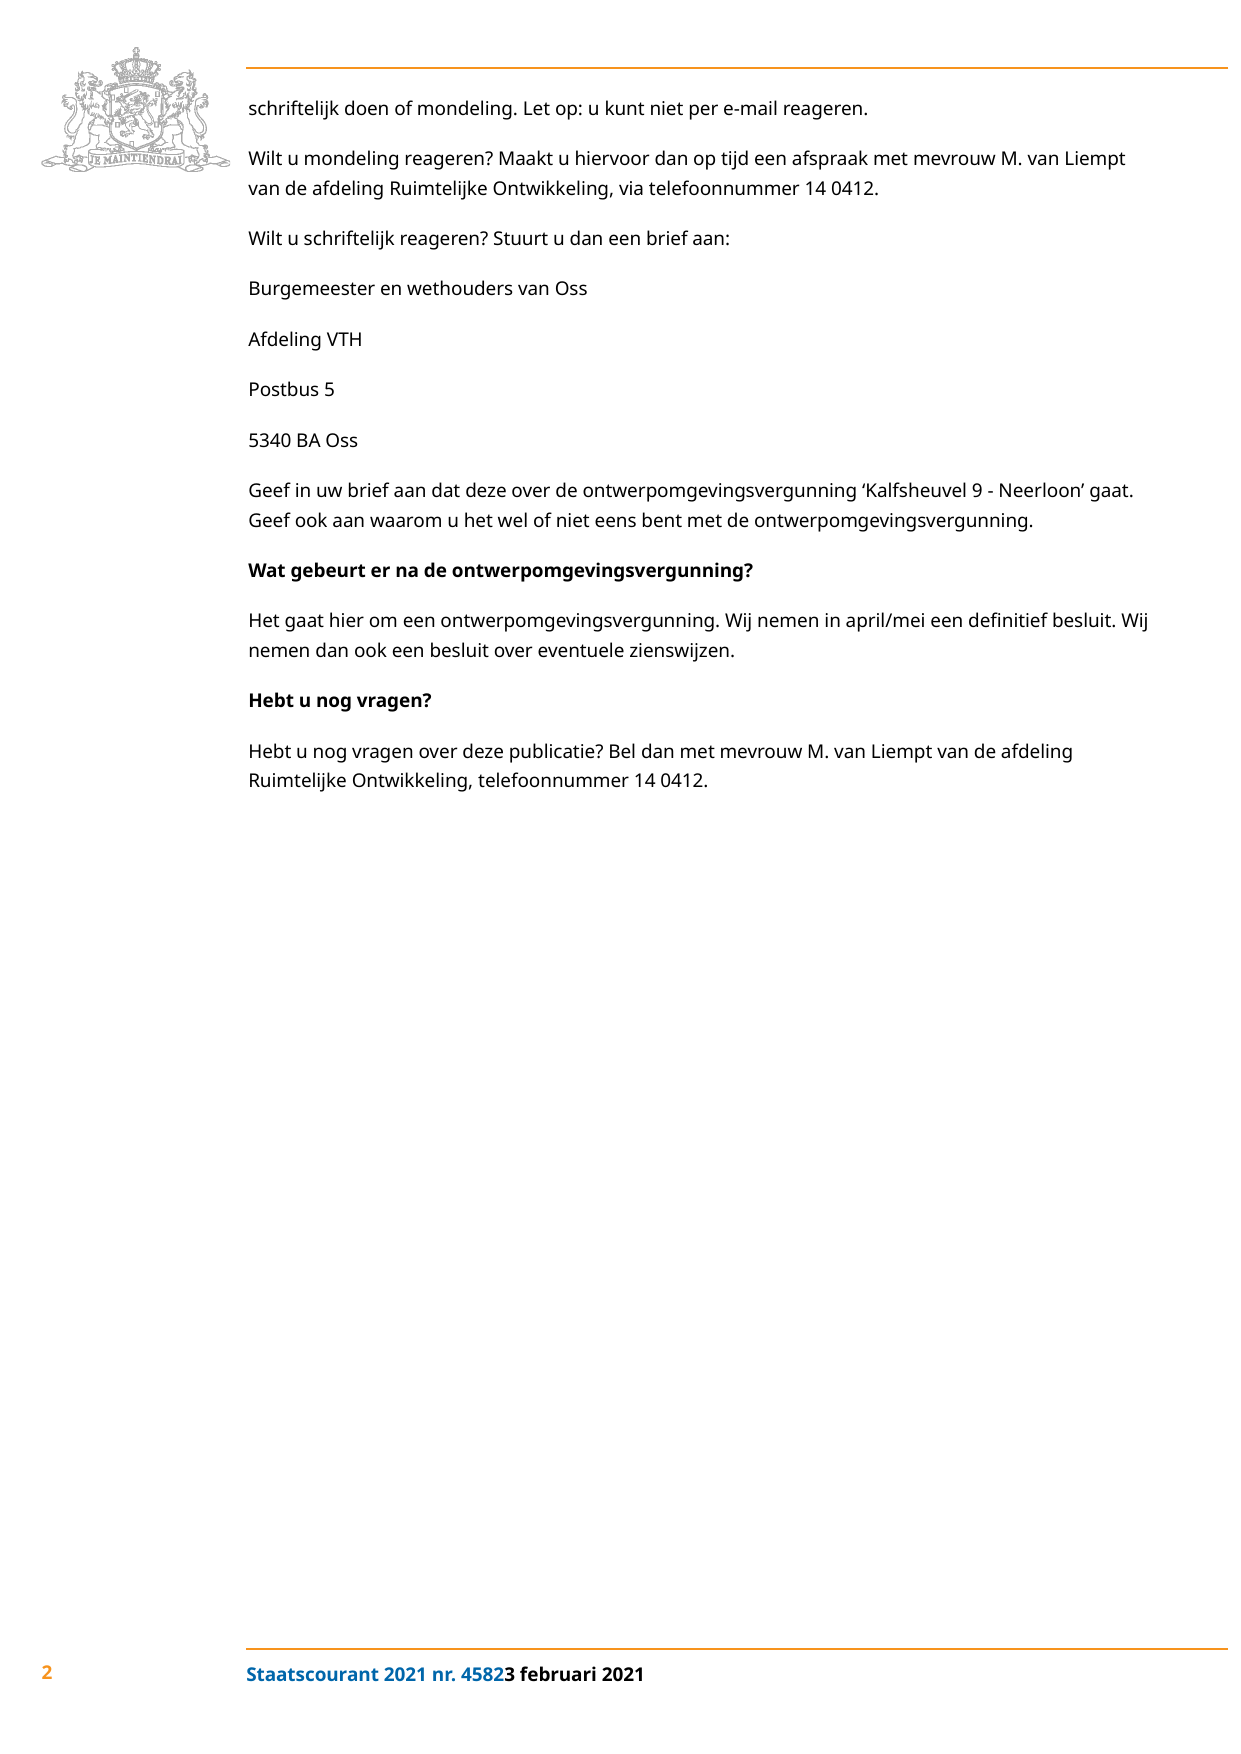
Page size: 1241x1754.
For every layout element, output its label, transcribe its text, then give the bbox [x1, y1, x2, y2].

text Hebt u nog vragen over deze publicatie? Bel dan met mevrouw M. van Liempt van de afdeling Ruimtelijke Ontwikkeling, telefoonnummer 14 0412. [248, 738, 1152, 793]
text Hebt u nog vragen? [248, 688, 1152, 713]
text schriftelijk doen of mondeling. Let op: u kunt niet per e-mail reageren. [248, 95, 1152, 121]
text Wilt u mondeling reageren? Maakt u hiervoor dan op tijd een afspraak met mevrouw M. van Liempt van de afdeling Ruimtelijke Ontwikkeling, via telefoonnummer 14 0412. [248, 145, 1152, 201]
text Het gaat hier om een ontwerpomgevingsvergunning. Wij nemen in april/mei een definitief besluit. Wij nemen dan ook een besluit over eventuele zienswijzen. [248, 608, 1152, 663]
picture [41, 47, 231, 172]
text Wat gebeurt er na de ontwerpomgevingsvergunning? [248, 557, 1152, 583]
text 5340 BA Oss [248, 427, 1152, 453]
text Postbus 5 [248, 376, 1152, 402]
text Wilt u schriftelijk reageren? Stuurt u dan een brief aan: [248, 225, 1152, 251]
text Burgemeester en wethouders van Oss [248, 276, 1152, 301]
text Afdeling VTH [248, 326, 1152, 352]
text Geef in uw brief aan dat deze over de ontwerpomgevingsvergunning ‘Kalfsheuvel 9 - Neerloon’ gaat. Geef ook aan waarom u het wel of niet eens bent met de ontwerpomgevingsvergunning. [248, 477, 1152, 533]
